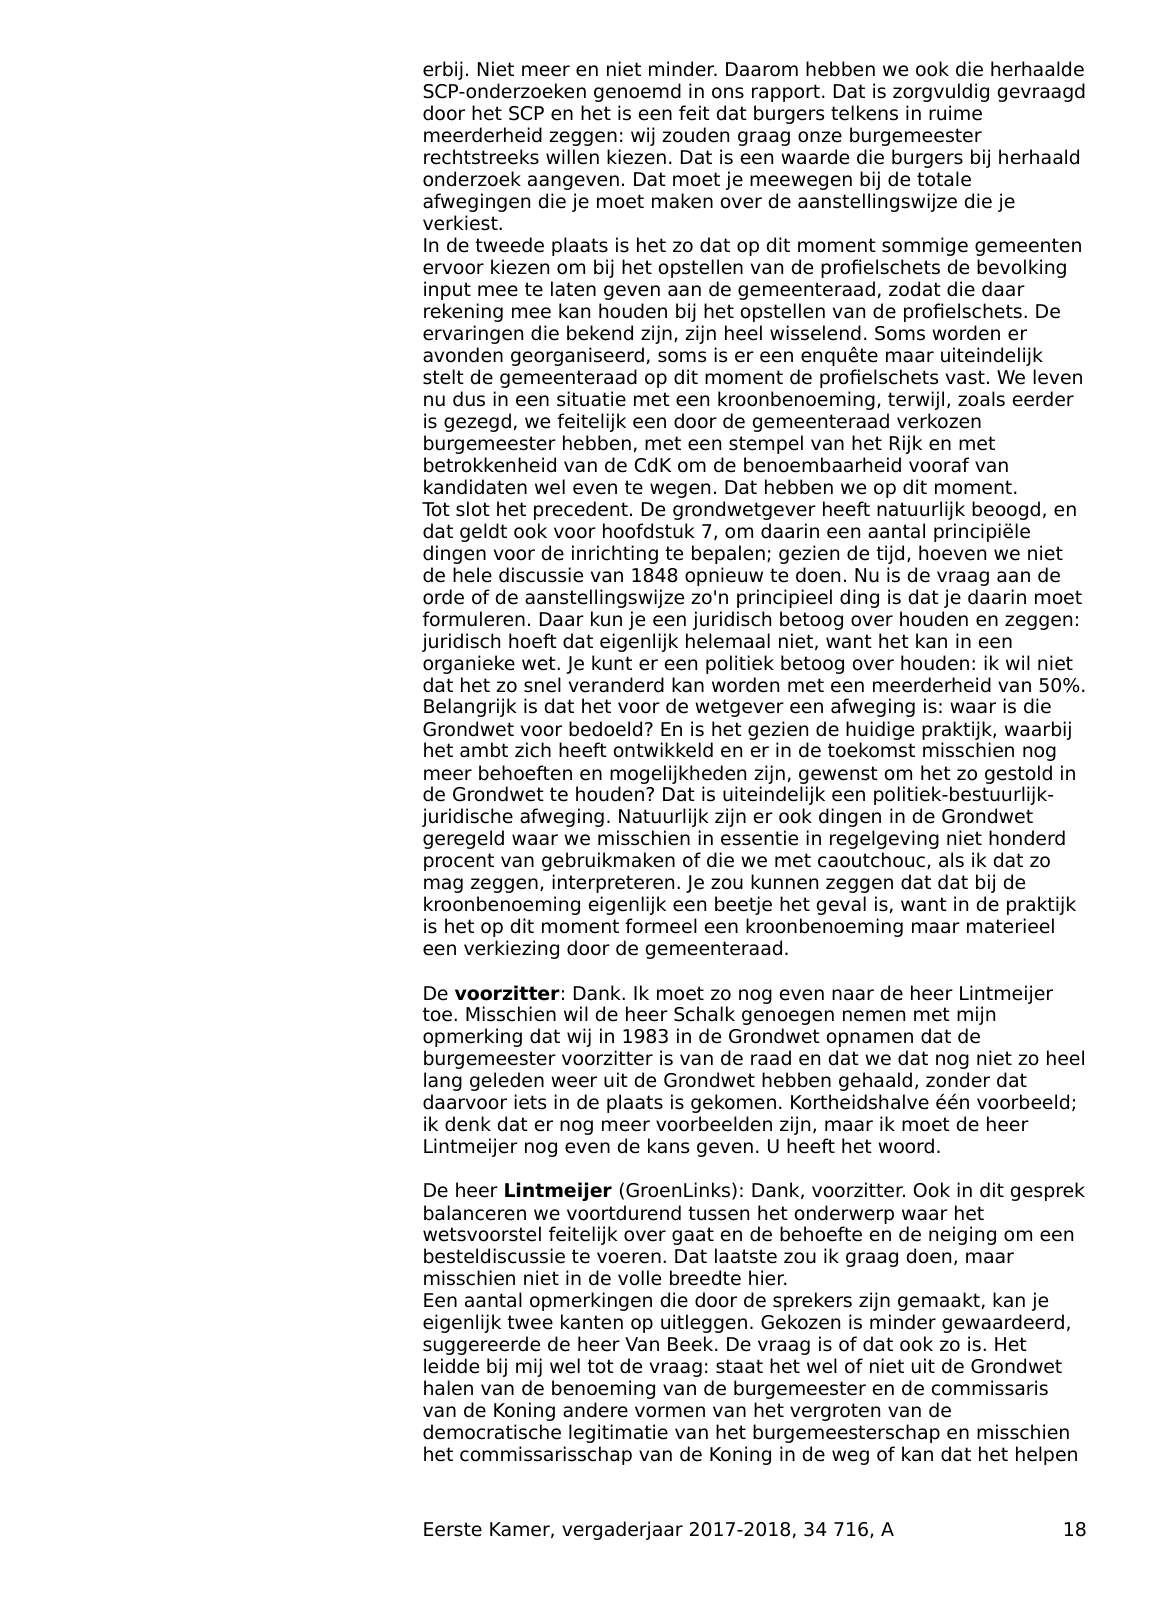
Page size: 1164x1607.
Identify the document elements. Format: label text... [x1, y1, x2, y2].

text erbij. Niet meer en niet minder. Daarom hebben we ook die herhaalde SCP-onderzoeken genoemd in ons rapport. Dat is zorgvuldig gevraagd door het SCP en het is een feit dat burgers telkens in ruime meerderheid zeggen: wij zouden graag onze burgemeester rechtstreeks willen kiezen. Dat is een waarde die burgers bij herhaald onderzoek aangeven. Dat moet je meewegen bij de totale afwegingen die je moet maken over de aanstellingswijze die je verkiest. [422, 59, 1087, 235]
text Tot slot het precedent. De grondwetgever heeft natuurlijk beoogd, en dat geldt ook voor hoofdstuk 7, om daarin een aantal principiële dingen voor de inrichting te bepalen; gezien de tijd, hoeven we niet de hele discussie van 1848 opnieuw te doen. Nu is de vraag aan de orde of de aanstellingswijze zo'n principieel ding is dat je daarin moet formuleren. Daar kun je een juridisch betoog over houden en zeggen: juridisch hoeft dat eigenlijk helemaal niet, want het kan in een organieke wet. Je kunt er een politiek betoog over houden: ik wil niet dat het zo snel veranderd kan worden met een meerderheid van 50%. Belangrijk is dat het voor de wetgever een afweging is: waar is die Grondwet voor bedoeld? En is het gezien de huidige praktijk, waarbij het ambt zich heeft ontwikkeld en er in de toekomst misschien nog meer behoeften en mogelijkheden zijn, gewenst om het zo gestold in de Grondwet te houden? Dat is uiteindelijk een politiek-bestuurlijk-juridische afweging. Natuurlijk zijn er ook dingen in de Grondwet geregeld waar we misschien in essentie in regelgeving niet honderd procent van gebruikmaken of die we met caoutchouc, als ik dat zo mag zeggen, interpreteren. Je zou kunnen zeggen dat dat bij de kroonbenoeming eigenlijk een beetje het geval is, want in de praktijk is het op dit moment formeel een kroonbenoeming maar materieel een verkiezing door de gemeenteraad. [422, 499, 1087, 960]
text Een aantal opmerkingen die door de sprekers zijn gemaakt, kan je eigenlijk twee kanten op uitleggen. Gekozen is minder gewaardeerd, suggereerde de heer Van Beek. De vraag is of dat ook zo is. Het leidde bij mij wel tot de vraag: staat het wel of niet uit de Grondwet halen van de benoeming van de burgemeester en de commissaris van de Koning andere vormen van het vergroten van de democratische legitimatie van het burgemeesterschap en misschien het commissarisschap van de Koning in de weg of kan dat het helpen [422, 1290, 1087, 1466]
text De heer Lintmeijer (GroenLinks): Dank, voorzitter. Ook in dit gesprek balanceren we voortdurend tussen het onderwerp waar het wetsvoorstel feitelijk over gaat en de behoefte en de neiging om een besteldiscussie te voeren. Dat laatste zou ik graag doen, maar misschien niet in de volle breedte hier. [422, 1180, 1087, 1290]
text De voorzitter: Dank. Ik moet zo nog even naar de heer Lintmeijer toe. Misschien wil de heer Schalk genoegen nemen met mijn opmerking dat wij in 1983 in de Grondwet opnamen dat de burgemeester voorzitter is van de raad en dat we dat nog niet zo heel lang geleden weer uit de Grondwet hebben gehaald, zonder dat daarvoor iets in de plaats is gekomen. Kortheidshalve één voorbeeld; ik denk dat er nog meer voorbeelden zijn, maar ik moet de heer Lintmeijer nog even de kans geven. U heeft het woord. [422, 982, 1087, 1158]
text In de tweede plaats is het zo dat op dit moment sommige gemeenten ervoor kiezen om bij het opstellen van de profielschets de bevolking input mee te laten geven aan de gemeenteraad, zodat die daar rekening mee kan houden bij het opstellen van de profielschets. De ervaringen die bekend zijn, zijn heel wisselend. Soms worden er avonden georganiseerd, soms is er een enquête maar uiteindelijk stelt de gemeenteraad op dit moment de profielschets vast. We leven nu dus in een situatie met een kroonbenoeming, terwijl, zoals eerder is gezegd, we feitelijk een door de gemeenteraad verkozen burgemeester hebben, met een stempel van het Rijk en met betrokkenheid van de CdK om de benoembaarheid vooraf van kandidaten wel even te wegen. Dat hebben we op dit moment. [422, 235, 1087, 499]
